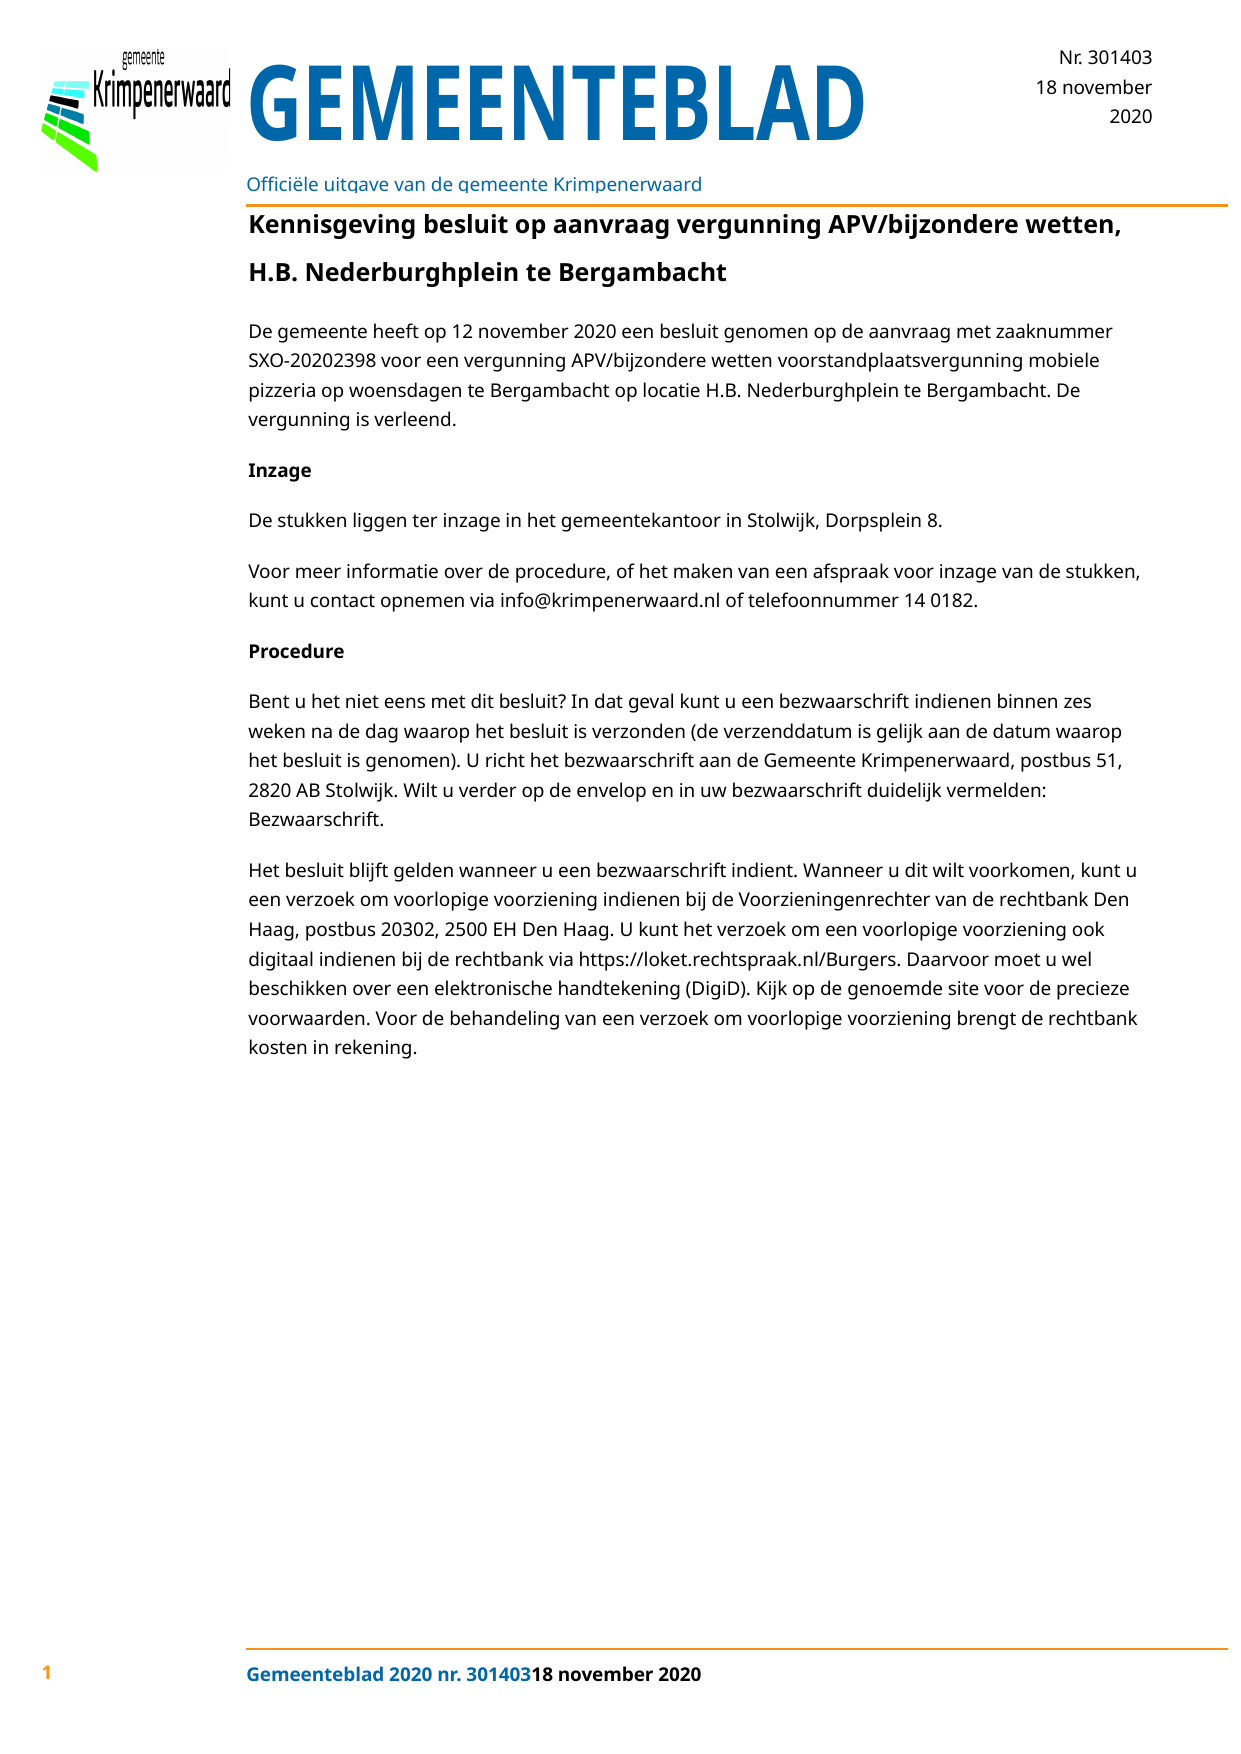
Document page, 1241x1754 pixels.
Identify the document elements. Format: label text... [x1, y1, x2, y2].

text Procedure [248, 638, 1152, 664]
text Inzage [248, 457, 1152, 483]
text Voor meer informatie over de procedure, of het maken van een afspraak voor inzage van de stukken, kunt u contact opnemen via info@krimpenerwaard.nl of telefoonnummer 14 0182. [248, 558, 1152, 613]
text Kennisgeving besluit op aanvraag vergunning APV/bijzondere wetten, H.B. Nederburghplein te Bergambacht [248, 207, 1152, 288]
text De stukken liggen ter inzage in het gemeentekantoor in Stolwijk, Dorpsplein 8. [248, 507, 1152, 533]
text Bent u het niet eens met dit besluit? In dat geval kunt u een bezwaarschrift indienen binnen zes weken na de dag waarop het besluit is verzonden (de verzenddatum is gelijk aan de datum waarop het besluit is genomen). U richt het bezwaarschrift aan de Gemeente Krimpenerwaard, postbus 51, 2820 AB Stolwijk. Wilt u verder op de envelop en in uw bezwaarschrift duidelijk vermelden: Bezwaarschrift. [248, 688, 1152, 832]
text De gemeente heeft op 12 november 2020 een besluit genomen op de aanvraag met zaaknummer SXO-20202398 voor een vergunning APV/bijzondere wetten voorstandplaatsvergunning mobiele pizzeria op woensdagen te Bergambacht op locatie H.B. Nederburghplein te Bergambacht. De vergunning is verleend. [248, 318, 1152, 432]
text Het besluit blijft gelden wanneer u een bezwaarschrift indient. Wanneer u dit wilt voorkomen, kunt u een verzoek om voorlopige voorziening indienen bij de Voorzieningenrechter van de rechtbank Den Haag, postbus 20302, 2500 EH Den Haag. U kunt het verzoek om een voorlopige voorziening ook digitaal indienen bij de rechtbank via https://loket.rechtspraak.nl/Burgers. Daarvoor moet u wel beschikken over een elektronische handtekening (DigiD). Kijk op de genoemde site voor de precieze voorwaarden. Voor de behandeling van een verzoek om voorlopige voorziening brengt de rechtbank kosten in rekening. [248, 857, 1152, 1060]
picture [41, 47, 231, 172]
